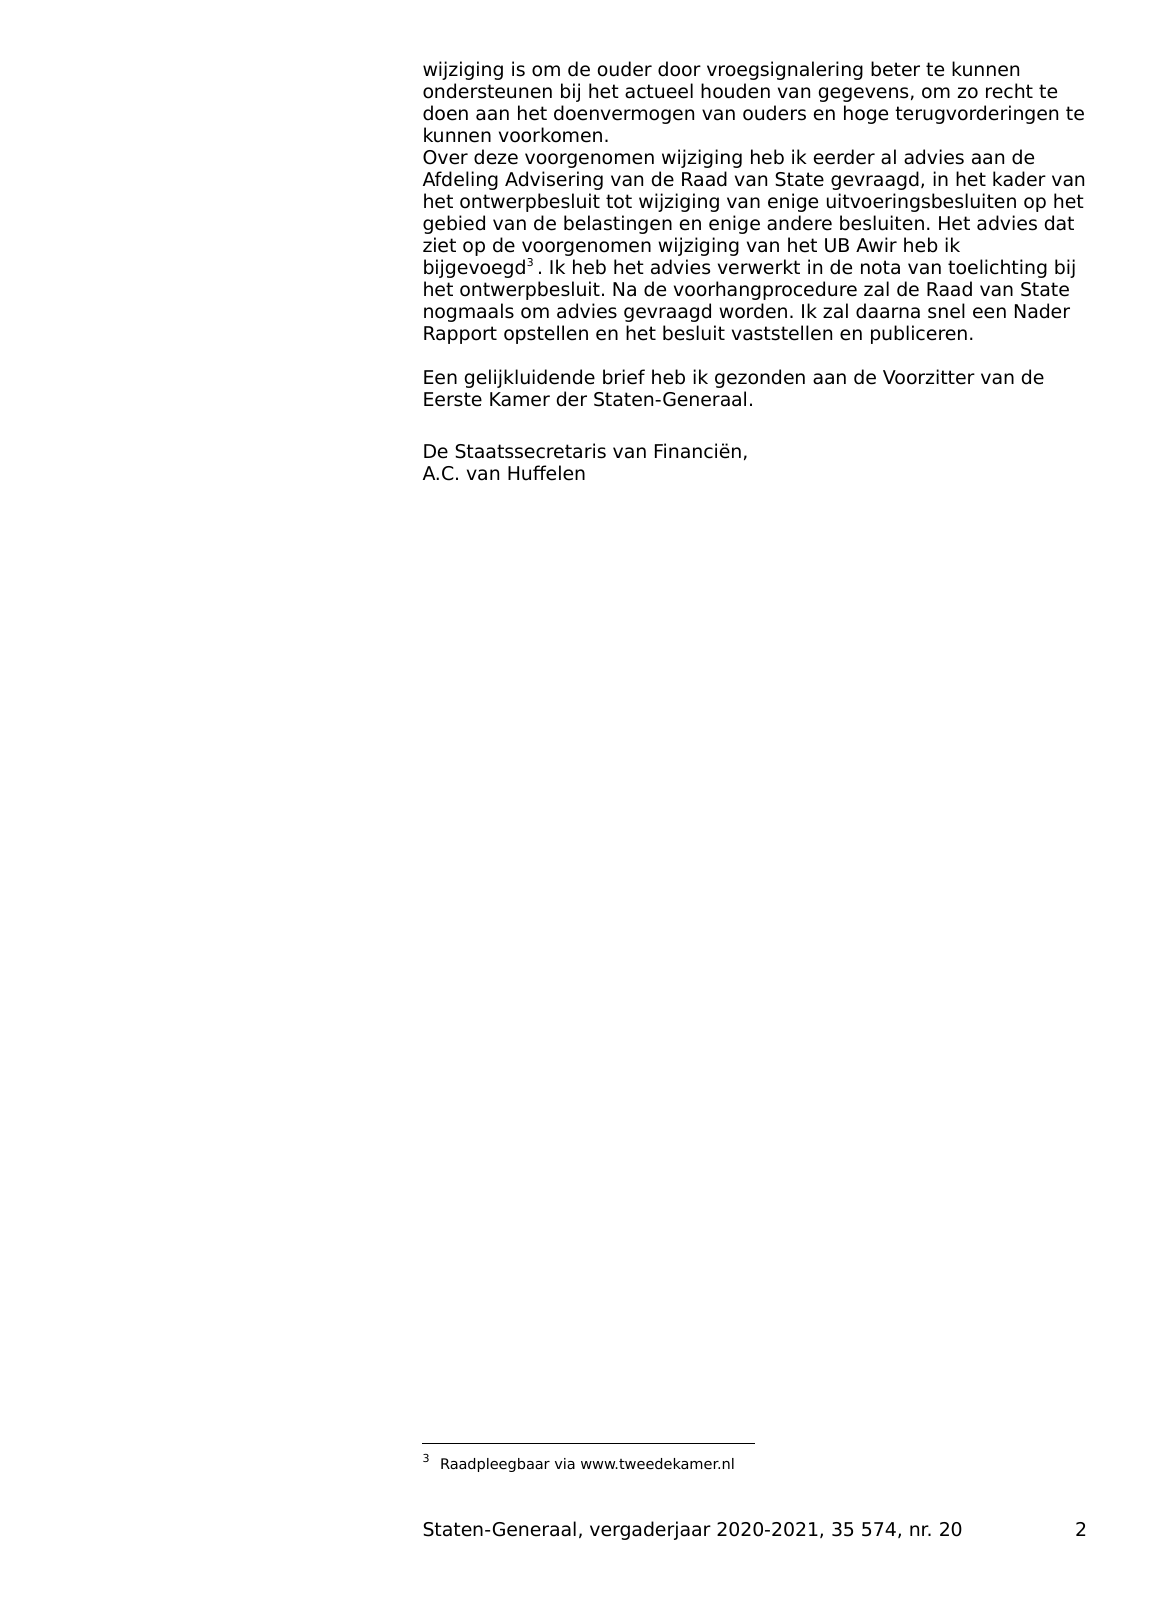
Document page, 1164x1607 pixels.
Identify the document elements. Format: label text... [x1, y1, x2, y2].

text De Staatssecretaris van Financiën, A.C. van Huffelen [422, 441, 1087, 485]
text Over deze voorgenomen wijziging heb ik eerder al advies aan de Afdeling Advisering van de Raad van State gevraagd, in het kader van het ontwerpbesluit tot wijziging van enige uitvoeringsbesluiten op het gebied van de belastingen en enige andere besluiten. Het advies dat ziet op de voorgenomen wijziging van het UB Awir heb ik bijgevoegd. Ik heb het advies verwerkt in de nota van toelichting bij het ontwerpbesluit. Na de voorhangprocedure zal de Raad van State nogmaals om advies gevraagd worden. Ik zal daarna snel een Nader Rapport opstellen en het besluit vaststellen en publiceren. [422, 147, 1087, 345]
text Een gelijkluidende brief heb ik gezonden aan de Voorzitter van de Eerste Kamer der Staten-Generaal. [422, 367, 1087, 411]
text wijziging is om de ouder door vroegsignalering beter te kunnen ondersteunen bij het actueel houden van gegevens, om zo recht te doen aan het doenvermogen van ouders en hoge terugvorderingen te kunnen voorkomen. [422, 59, 1087, 147]
text Raadpleegbaar via www.tweedekamer.nl [422, 1452, 1087, 1474]
